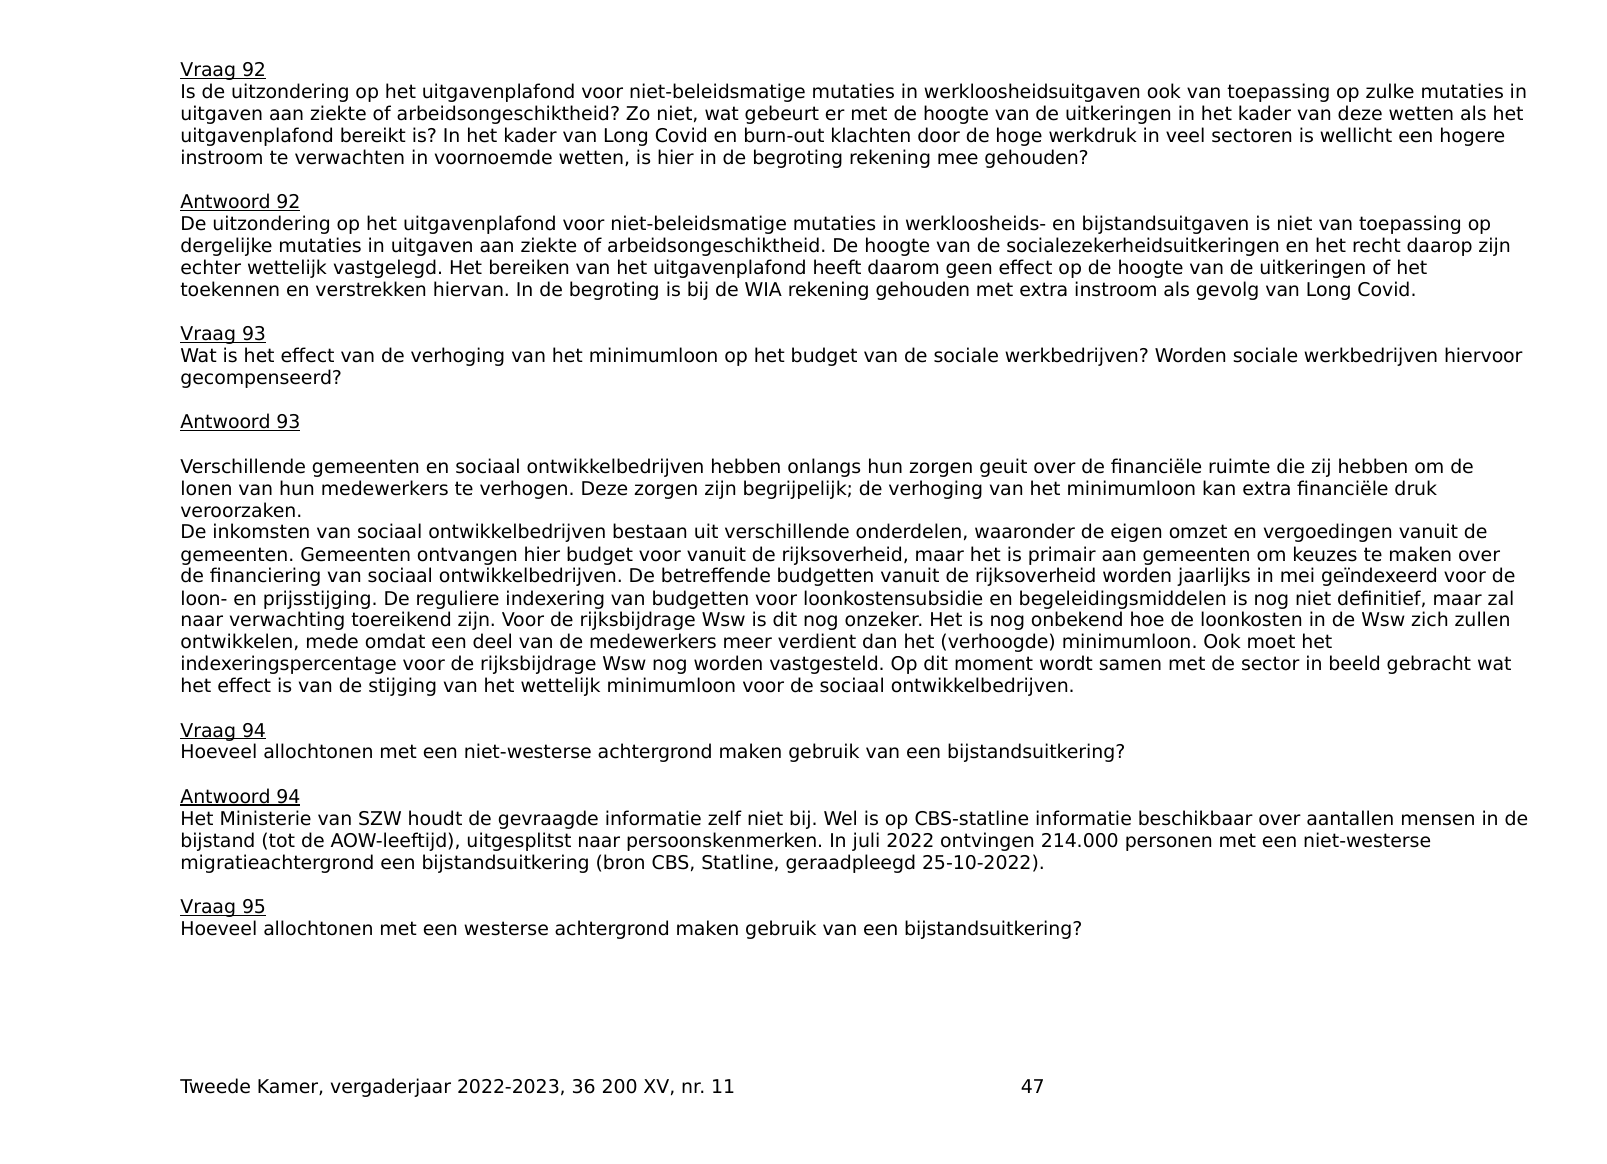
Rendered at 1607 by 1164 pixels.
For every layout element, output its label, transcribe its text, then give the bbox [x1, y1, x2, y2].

text De inkomsten van sociaal ontwikkelbedrijven bestaan uit verschillende onderdelen, waaronder de eigen omzet en vergoedingen vanuit de gemeenten. Gemeenten ontvangen hier budget voor vanuit de rijksoverheid, maar het is primair aan gemeenten om keuzes te maken over de financiering van sociaal ontwikkelbedrijven. De betreffende budgetten vanuit de rijksoverheid worden jaarlijks in mei geïndexeerd voor de loon- en prijsstijging. De reguliere indexering van budgetten voor loonkostensubsidie en begeleidingsmiddelen is nog niet definitief, maar zal naar verwachting toereikend zijn. Voor de rijksbijdrage Wsw is dit nog onzeker. Het is nog onbekend hoe de loonkosten in de Wsw zich zullen ontwikkelen, mede omdat een deel van de medewerkers meer verdient dan het (verhoogde) minimumloon. Ook moet het indexeringspercentage voor de rijksbijdrage Wsw nog worden vastgesteld. Op dit moment wordt samen met de sector in beeld gebracht wat het effect is van de stijging van het wettelijk minimumloon voor de sociaal ontwikkelbedrijven. [180, 521, 1529, 697]
subtitle Vraag 93 [180, 323, 1529, 345]
subtitle Vraag 92 [180, 59, 1529, 81]
text Hoeveel allochtonen met een westerse achtergrond maken gebruik van een bijstandsuitkering? [180, 918, 1529, 940]
subtitle Antwoord 92 [180, 191, 1529, 213]
text Wat is het effect van de verhoging van het minimumloon op het budget van de sociale werkbedrijven? Worden sociale werkbedrijven hiervoor gecompenseerd? [180, 345, 1529, 389]
subtitle Vraag 94 [180, 719, 1529, 741]
text Is de uitzondering op het uitgavenplafond voor niet-beleidsmatige mutaties in werkloosheidsuitgaven ook van toepassing op zulke mutaties in uitgaven aan ziekte of arbeidsongeschiktheid? Zo niet, wat gebeurt er met de hoogte van de uitkeringen in het kader van deze wetten als het uitgavenplafond bereikt is? In het kader van Long Covid en burn-out klachten door de hoge werkdruk in veel sectoren is wellicht een hogere instroom te verwachten in voornoemde wetten, is hier in de begroting rekening mee gehouden? [180, 81, 1529, 169]
text Hoeveel allochtonen met een niet-westerse achtergrond maken gebruik van een bijstandsuitkering? [180, 741, 1529, 763]
subtitle Antwoord 94 [180, 786, 1529, 808]
text Het Ministerie van SZW houdt de gevraagde informatie zelf niet bij. Wel is op CBS-statline informatie beschikbaar over aantallen mensen in de bijstand (tot de AOW-leeftijd), uitgesplitst naar persoonskenmerken. In juli 2022 ontvingen 214.000 personen met een niet-westerse migratieachtergrond een bijstandsuitkering (bron CBS, Statline, geraadpleegd 25-10-2022). [180, 808, 1529, 873]
subtitle Vraag 95 [180, 896, 1529, 918]
text Verschillende gemeenten en sociaal ontwikkelbedrijven hebben onlangs hun zorgen geuit over de financiële ruimte die zij hebben om de lonen van hun medewerkers te verhogen. Deze zorgen zijn begrijpelijk; de verhoging van het minimumloon kan extra financiële druk veroorzaken. [180, 456, 1529, 521]
text De uitzondering op het uitgavenplafond voor niet-beleidsmatige mutaties in werkloosheids- en bijstandsuitgaven is niet van toepassing op dergelijke mutaties in uitgaven aan ziekte of arbeidsongeschiktheid. De hoogte van de socialezekerheidsuitkeringen en het recht daarop zijn echter wettelijk vastgelegd. Het bereiken van het uitgavenplafond heeft daarom geen effect op de hoogte van de uitkeringen of het toekennen en verstrekken hiervan. In de begroting is bij de WIA rekening gehouden met extra instroom als gevolg van Long Covid. [180, 213, 1529, 301]
subtitle Antwoord 93 [180, 411, 1529, 433]
